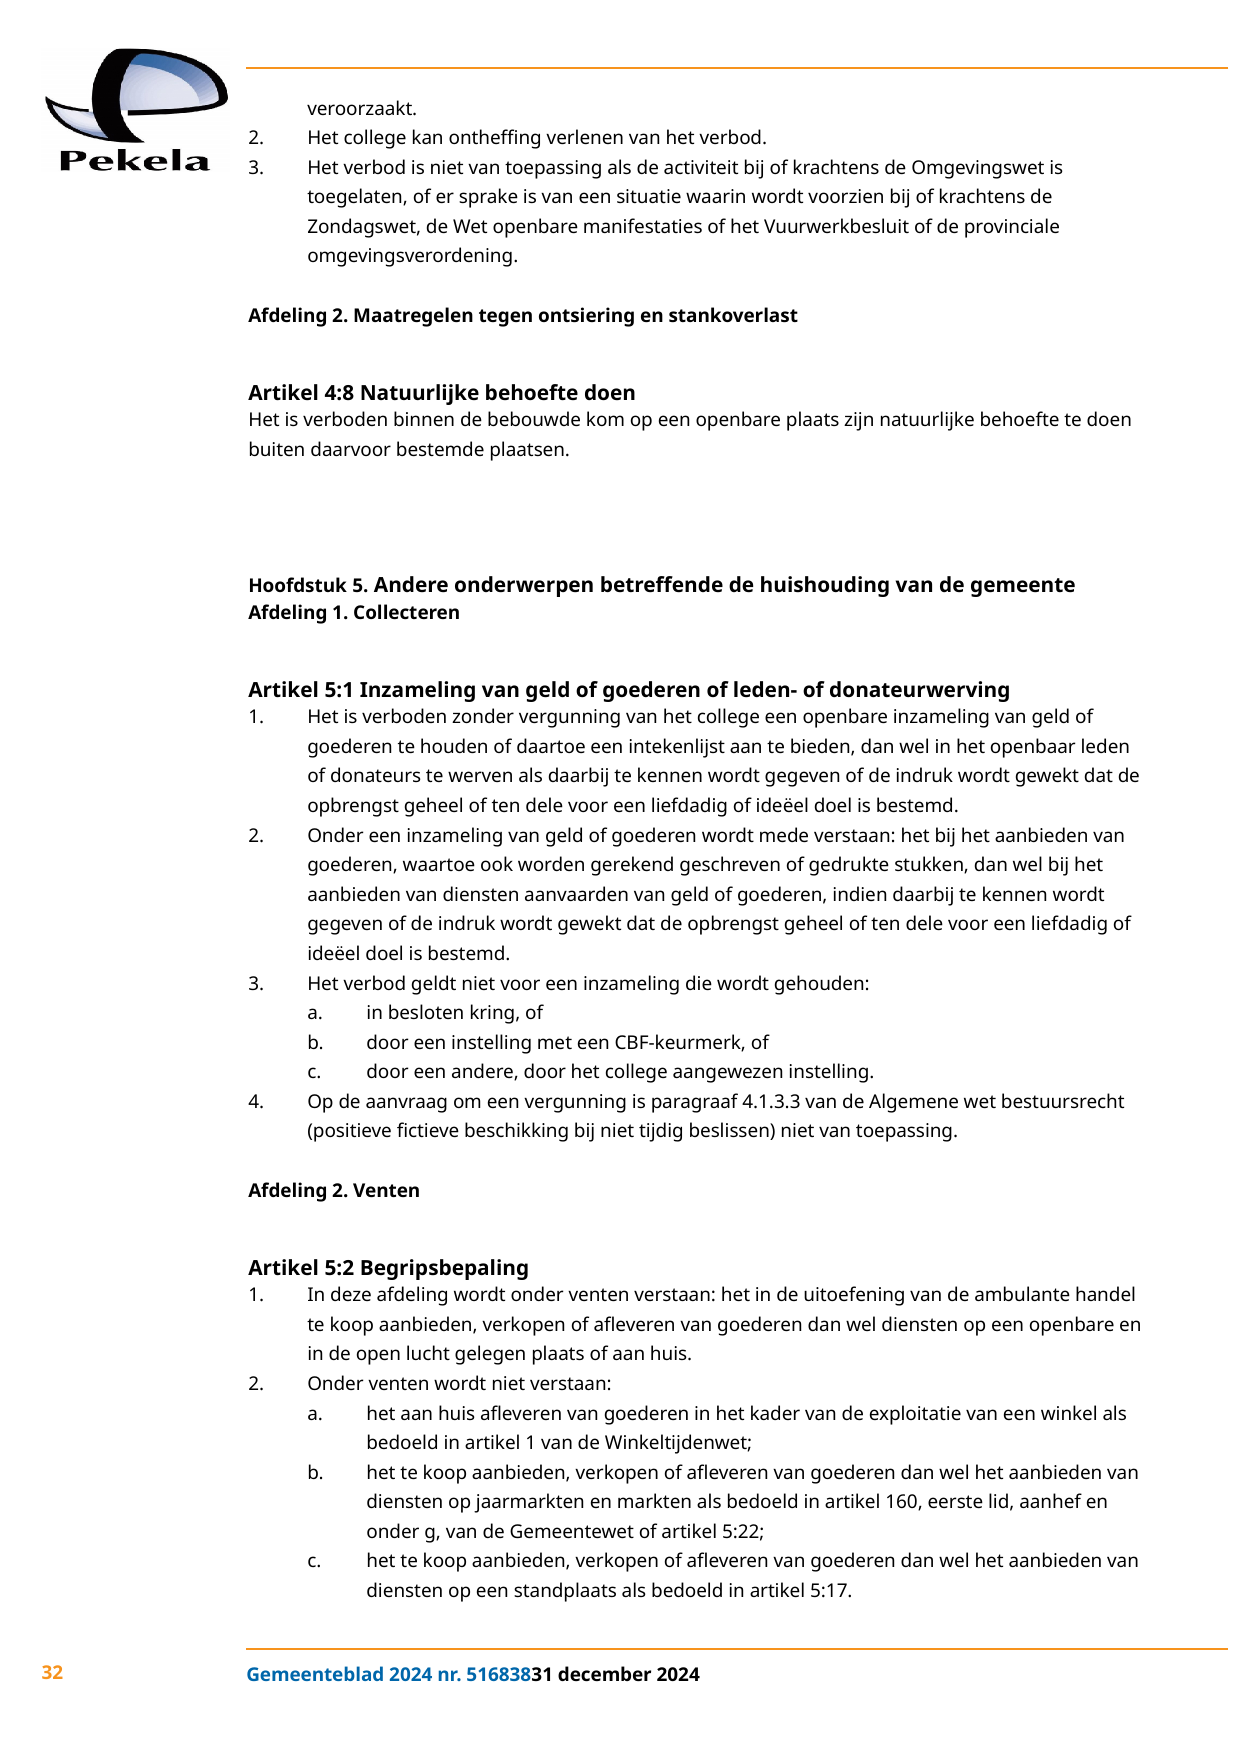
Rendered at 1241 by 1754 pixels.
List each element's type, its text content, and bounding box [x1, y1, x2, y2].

list het te koop aanbieden, verkopen of afleveren van goederen dan wel het aanbieden van diensten op jaarmarkten en markten als bedoeld in artikel 160, eerste lid, aanhef en onder g, van de Gemeentewet of artikel 5:22; [307, 1459, 1152, 1544]
list door een instelling met een CBF-keurmerk, of [307, 1029, 1152, 1054]
list Het college kan ontheffing verlenen van het verbod. [248, 124, 1152, 150]
picture [41, 47, 231, 172]
text Hoofdstuk 5. Andere onderwerpen betreffende de huishouding van de gemeente [248, 570, 1152, 599]
text Artikel 5:1 Inzameling van geld of goederen of leden- of donateurwerving [248, 675, 1152, 703]
list Onder een inzameling van geld of goederen wordt mede verstaan: het bij het aanbieden van goederen, waartoe ook worden gerekend geschreven of gedrukte stukken, dan wel bij het aanbieden van diensten aanvaarden van geld of goederen, indien daarbij te kennen wordt gegeven of de indruk wordt gewekt dat de opbrengst geheel of ten dele voor een liefdadig of ideëel doel is bestemd. [248, 822, 1152, 966]
list Het is verboden zonder vergunning van het college een openbare inzameling van geld of goederen te houden of daartoe een intekenlijst aan te bieden, dan wel in het openbaar leden of donateurs te werven als daarbij te kennen wordt gegeven of de indruk wordt gewekt dat de opbrengst geheel of ten dele voor een liefdadig of ideëel doel is bestemd. [248, 703, 1152, 818]
list veroorzaakt. [248, 95, 1152, 121]
list Onder venten wordt niet verstaan: [248, 1370, 1152, 1396]
list in besloten kring, of [307, 999, 1152, 1025]
text Artikel 4:8 Natuurlijke behoefte doen [248, 378, 1152, 406]
text Afdeling 1. Collecteren [248, 599, 1152, 624]
text Afdeling 2. Maatregelen tegen ontsiering en stankoverlast [248, 302, 1152, 328]
list Het verbod geldt niet voor een inzameling die wordt gehouden: [248, 970, 1152, 995]
list het te koop aanbieden, verkopen of afleveren van goederen dan wel het aanbieden van diensten op een standplaats als bedoeld in artikel 5:17. [307, 1548, 1152, 1603]
text Artikel 5:2 Begripsbepaling [248, 1253, 1152, 1281]
list door een andere, door het college aangewezen instelling. [307, 1058, 1152, 1084]
list In deze afdeling wordt onder venten verstaan: het in de uitoefening van de ambulante handel te koop aanbieden, verkopen of afleveren van goederen dan wel diensten op een openbare en in de open lucht gelegen plaats of aan huis. [248, 1281, 1152, 1366]
text Afdeling 2. Venten [248, 1177, 1152, 1202]
text Het is verboden binnen de bebouwde kom op een openbare plaats zijn natuurlijke behoefte te doen buiten daarvoor bestemde plaatsen. [248, 406, 1152, 462]
list het aan huis afleveren van goederen in het kader van de exploitatie van een winkel als bedoeld in artikel 1 van de Winkeltijdenwet; [307, 1400, 1152, 1455]
list Het verbod is niet van toepassing als de activiteit bij of krachtens de Omgevingswet is toegelaten, of er sprake is van een situatie waarin wordt voorzien bij of krachtens de Zondagswet, de Wet openbare manifestaties of het Vuurwerkbesluit of de provinciale omgevingsverordening. [248, 154, 1152, 268]
list Op de aanvraag om een vergunning is paragraaf 4.1.3.3 van de Algemene wet bestuursrecht (positieve fictieve beschikking bij niet tijdig beslissen) niet van toepassing. [248, 1088, 1152, 1143]
